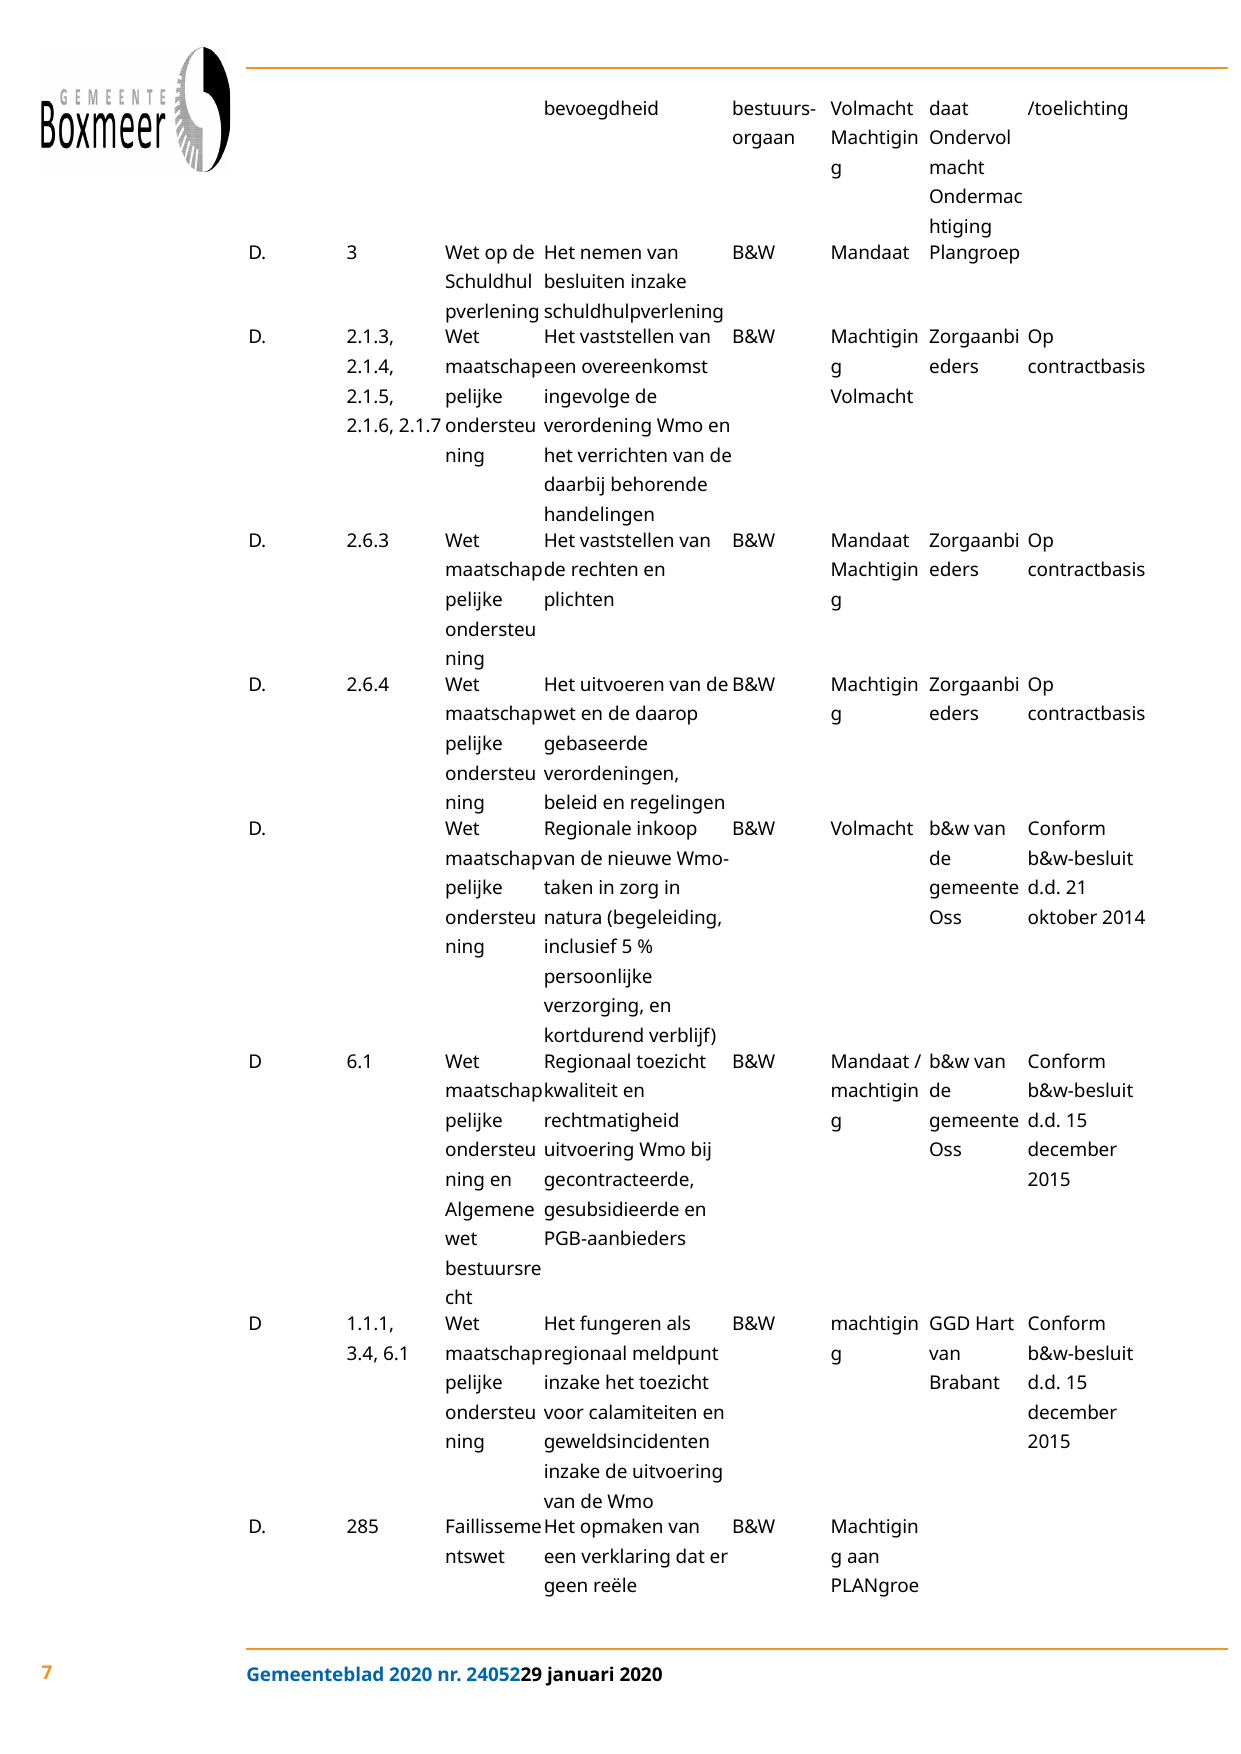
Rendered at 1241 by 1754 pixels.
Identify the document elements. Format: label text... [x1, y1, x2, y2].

table_cell Faillissementswet [445, 1514, 543, 1598]
table_cell 2.6.4 [346, 671, 445, 815]
table_cell B&W [732, 1048, 830, 1310]
table_cell Plangroep [929, 239, 1027, 324]
table_cell 2.6.3 [346, 527, 445, 671]
table_cell Het vaststellen van een overeenkomst ingevolge de verordening Wmo en het verrichten van de daarbij behorende handelingen [544, 324, 732, 527]
table_cell B&W [732, 1310, 830, 1513]
table_cell B&W [732, 1514, 830, 1598]
table_cell Conform b&w-besluit d.d. 21 oktober 2014 [1028, 815, 1152, 1048]
table_cell 1.1.1, 3.4, 6.1 [346, 1310, 445, 1513]
table_cell Wet maatschappelijke ondersteuning [445, 527, 543, 671]
table_cell B&W [732, 324, 830, 527]
picture [41, 47, 231, 172]
table_cell Mandaat / machtiging [830, 1048, 929, 1310]
table_cell machtiging [830, 1310, 929, 1513]
table_cell B&W [732, 815, 830, 1048]
table_cell 6.1 [346, 1048, 445, 1310]
table_cell 3 [346, 239, 445, 324]
table_cell Mandaat Machtiging [830, 527, 929, 671]
table_cell Mandaat [830, 239, 929, 324]
table_cell B&W [732, 239, 830, 324]
table_cell B&W [732, 527, 830, 671]
table_cell Op contractbasis [1028, 527, 1152, 671]
table_cell GGD Hart van Brabant [929, 1310, 1027, 1513]
table_cell b&w van de gemeente Oss [929, 815, 1027, 1048]
table_cell Machtiging Volmacht [830, 324, 929, 527]
table_header Volmacht Machtiging [830, 95, 929, 239]
table_cell Het nemen van besluiten inzake schuldhulpverlening [544, 239, 732, 324]
table_cell Wet maatschappelijke ondersteuning en Algemene wet bestuursrecht [445, 1048, 543, 1310]
table_cell Machtiging aan PLANgroe [830, 1514, 929, 1598]
table_header bevoegdheid [544, 95, 732, 239]
table_cell Wet op de Schuldhulpverlening [445, 239, 543, 324]
table_cell [929, 1514, 1027, 1598]
table_cell Zorgaanbieders [929, 324, 1027, 527]
table_cell Wet maatschappelijke ondersteuning [445, 1310, 543, 1513]
table_cell 285 [346, 1514, 445, 1598]
table_cell Conform b&w-besluit d.d. 15 december 2015 [1028, 1048, 1152, 1310]
table_cell Wet maatschappelijke ondersteuning [445, 324, 543, 527]
table_header bestuurs- orgaan [732, 95, 830, 239]
table_cell Regionale inkoop van de nieuwe Wmo-taken in zorg in natura (begeleiding, inclusief 5 % persoonlijke verzorging, en kortdurend verblijf) [544, 815, 732, 1048]
table_header [445, 95, 543, 239]
table_cell Het fungeren als regionaal meldpunt inzake het toezicht voor calamiteiten en geweldsincidenten inzake de uitvoering van de Wmo [544, 1310, 732, 1513]
table_cell [1028, 1514, 1152, 1598]
table_header daat Ondervolmacht Ondermachtiging [929, 95, 1027, 239]
table_cell Zorgaanbieders [929, 671, 1027, 815]
table_cell Regionaal toezicht kwaliteit en rechtmatigheid uitvoering Wmo bij gecontracteerde, gesubsidieerde en PGB-aanbieders [544, 1048, 732, 1310]
table_cell Wet maatschappelijke ondersteuning [445, 815, 543, 1048]
table_cell Op contractbasis [1028, 324, 1152, 527]
table_header /toelichting [1028, 95, 1152, 239]
table_header [346, 95, 445, 239]
table_cell b&w van de gemeente Oss [929, 1048, 1027, 1310]
table_cell [346, 815, 445, 1048]
table_cell D. [248, 324, 346, 527]
table_cell 2.1.3, 2.1.4, 2.1.5, 2.1.6, 2.1.7 [346, 324, 445, 527]
table_cell D. [248, 239, 346, 324]
table_cell D [248, 1310, 346, 1513]
table_cell Op contractbasis [1028, 671, 1152, 815]
table_cell Wet maatschappelijke ondersteuning [445, 671, 543, 815]
table_cell D. [248, 671, 346, 815]
table_cell [1028, 239, 1152, 324]
table_cell B&W [732, 671, 830, 815]
table_cell Volmacht [830, 815, 929, 1048]
table_cell Zorgaanbieders [929, 527, 1027, 671]
table_cell Het uitvoeren van de wet en de daarop gebaseerde verordeningen, beleid en regelingen [544, 671, 732, 815]
table_cell Machtiging [830, 671, 929, 815]
table_cell Het opmaken van een verklaring dat er geen reële [544, 1514, 732, 1598]
table_cell D [248, 1048, 346, 1310]
table_header [248, 95, 346, 239]
table_cell D. [248, 815, 346, 1048]
table_cell D. [248, 1514, 346, 1598]
table_cell Conform b&w-besluit d.d. 15 december 2015 [1028, 1310, 1152, 1513]
table_cell D. [248, 527, 346, 671]
table_cell Het vaststellen van de rechten en plichten [544, 527, 732, 671]
